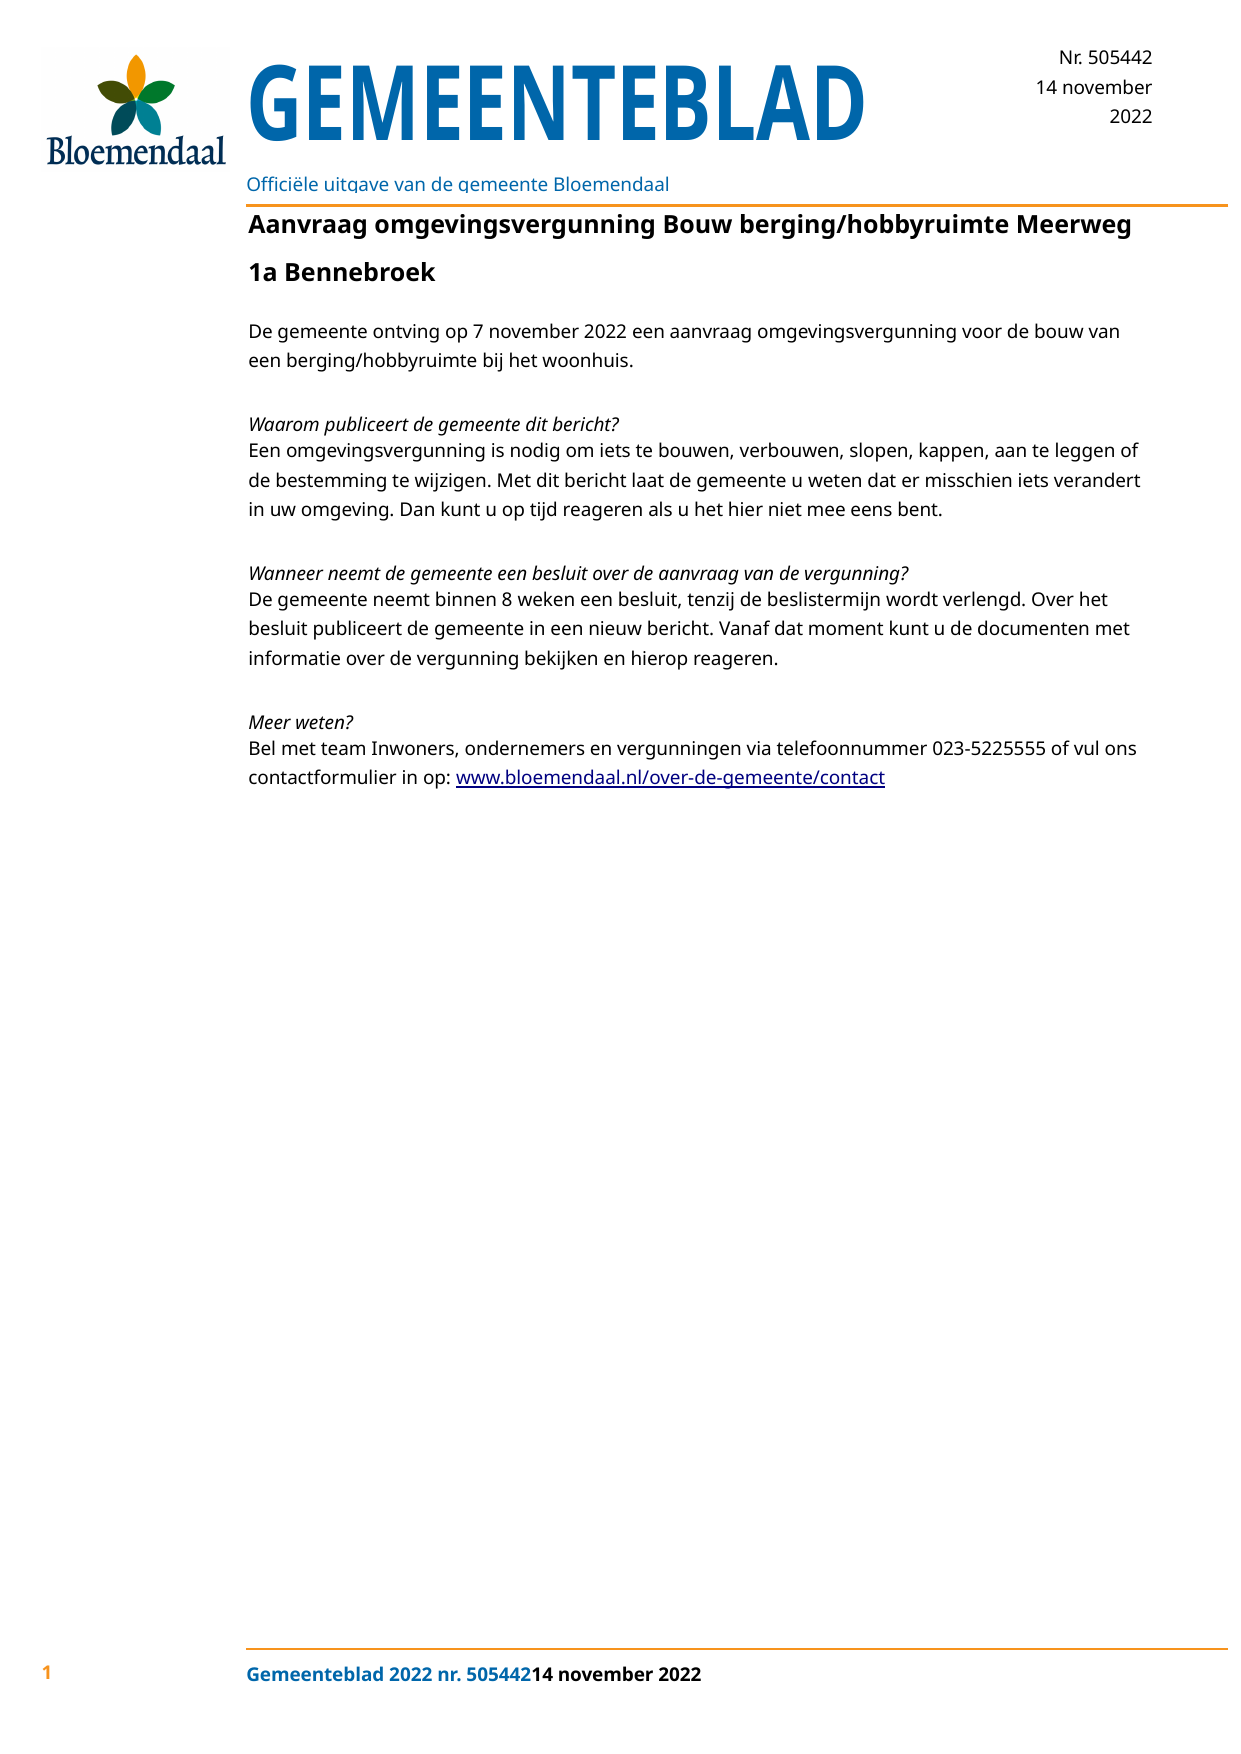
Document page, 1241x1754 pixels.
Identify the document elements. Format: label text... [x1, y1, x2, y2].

text Bel met team Inwoners, ondernemers en vergunningen via telefoonnummer 023-5225555 of vul ons contactformulier in op: www.bloemendaal.nl/over-de-gemeente/contact [248, 735, 1152, 790]
text Meer weten? [248, 709, 1152, 735]
text Waarom publiceert de gemeente dit bericht? [248, 411, 1152, 437]
text Wanneer neemt de gemeente een besluit over de aanvraag van de vergunning? [248, 560, 1152, 586]
text Een omgevingsvergunning is nodig om iets te bouwen, verbouwen, slopen, kappen, aan te leggen of de bestemming te wijzigen. Met dit bericht laat de gemeente u weten dat er misschien iets verandert in uw omgeving. Dan kunt u op tijd reageren als u het hier niet mee eens bent. [248, 437, 1152, 522]
text De gemeente ontving op 7 november 2022 een aanvraag omgevingsvergunning voor de bouw van een berging/hobbyruimte bij het woonhuis. [248, 318, 1152, 373]
text De gemeente neemt binnen 8 weken een besluit, tenzij de beslistermijn wordt verlengd. Over het besluit publiceert de gemeente in een nieuw bericht. Vanaf dat moment kunt u de documenten met informatie over de vergunning bekijken en hierop reageren. [248, 586, 1152, 671]
text Aanvraag omgevingsvergunning Bouw berging/hobbyruimte Meerweg 1a Bennebroek [248, 207, 1152, 288]
picture [41, 47, 231, 172]
